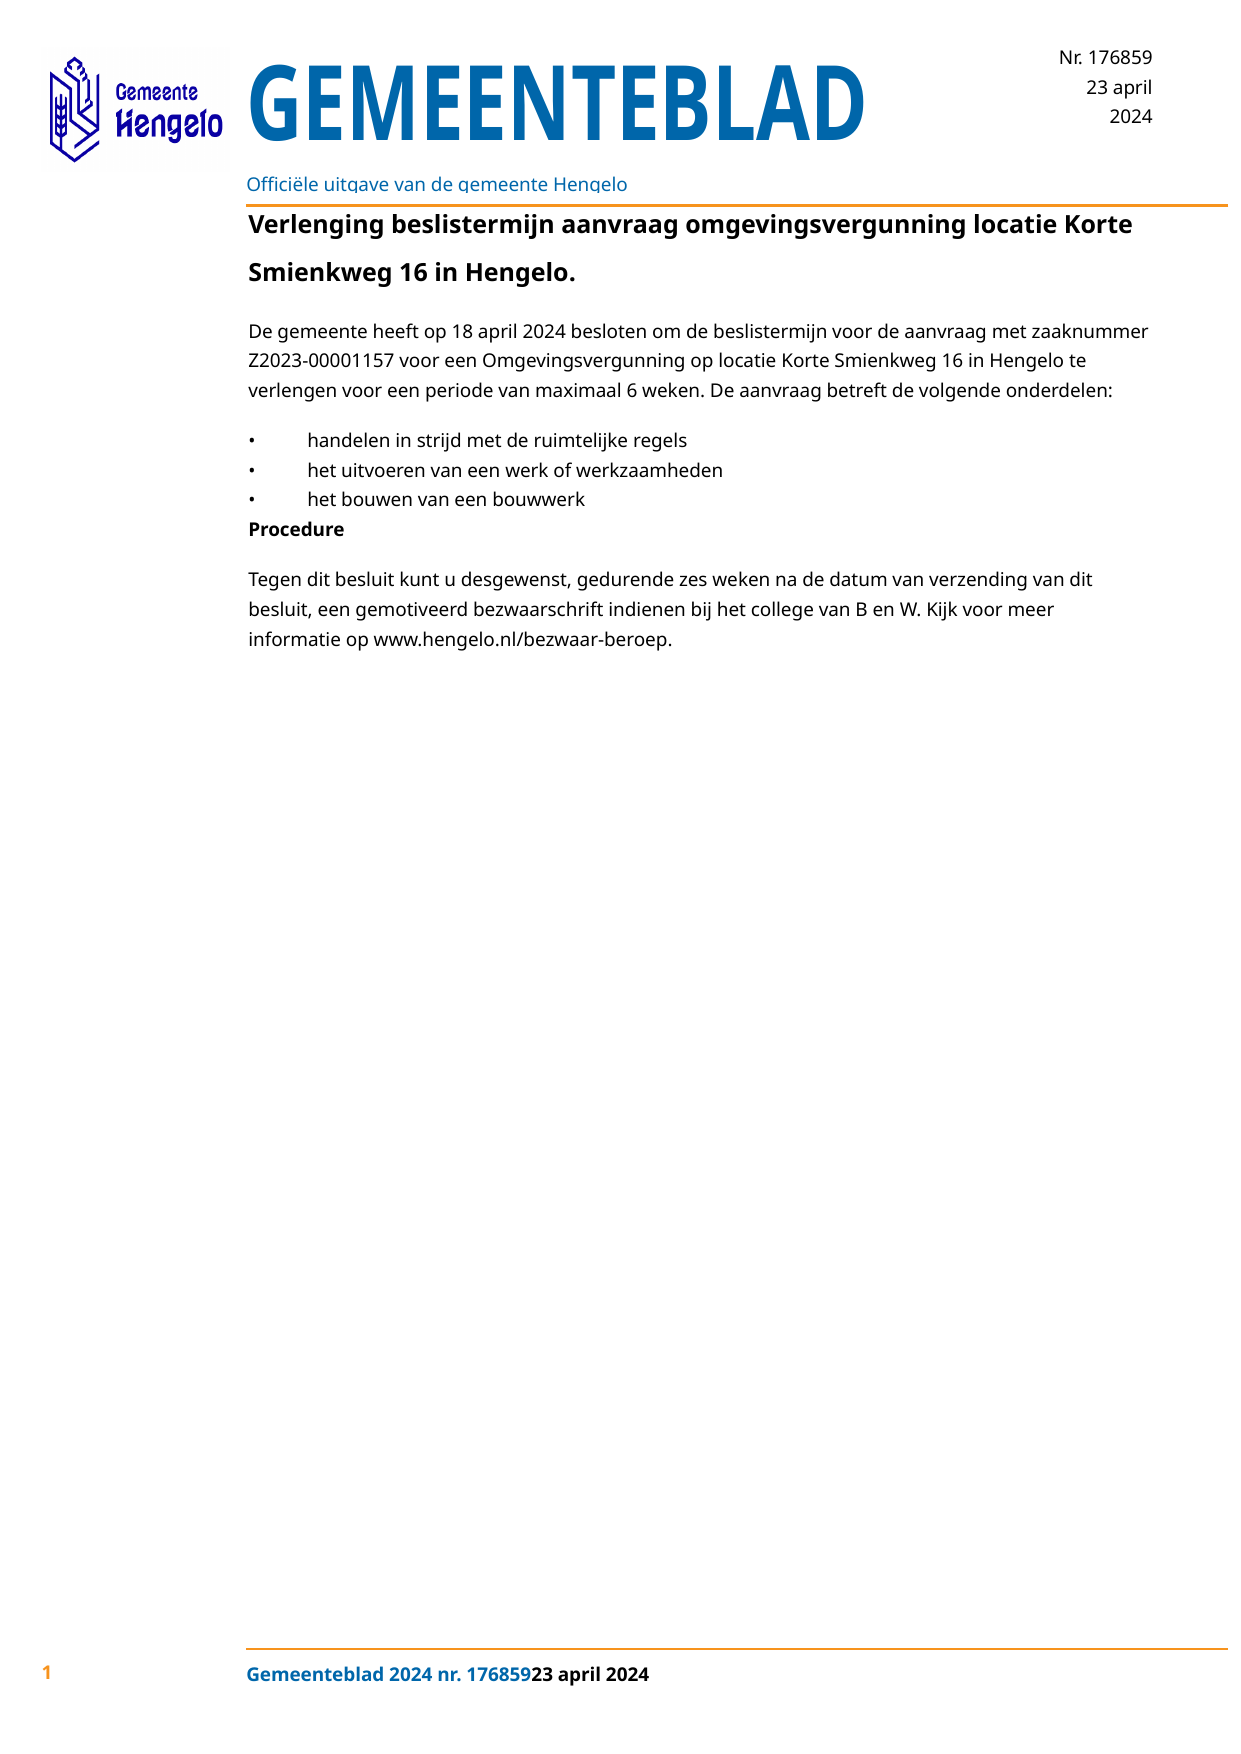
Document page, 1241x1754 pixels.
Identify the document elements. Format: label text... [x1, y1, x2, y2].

list het uitvoeren van een werk of werkzaamheden [248, 457, 1152, 483]
picture [41, 47, 231, 172]
text Tegen dit besluit kunt u desgewenst, gedurende zes weken na de datum van verzending van dit besluit, een gemotiveerd bezwaarschrift indienen bij het college van B en W. Kijk voor meer informatie op www.hengelo.nl/bezwaar-beroep. [248, 567, 1152, 652]
text Verlenging beslistermijn aanvraag omgevingsvergunning locatie Korte Smienkweg 16 in Hengelo. [248, 207, 1152, 288]
list handelen in strijd met de ruimtelijke regels [248, 427, 1152, 453]
text De gemeente heeft op 18 april 2024 besloten om de beslistermijn voor de aanvraag met zaaknummer Z2023-00001157 voor een Omgevingsvergunning op locatie Korte Smienkweg 16 in Hengelo te verlengen voor een periode van maximaal 6 weken. De aanvraag betreft de volgende onderdelen: [248, 318, 1152, 403]
list het bouwen van een bouwwerk [248, 487, 1152, 512]
text Procedure [248, 516, 1152, 542]
